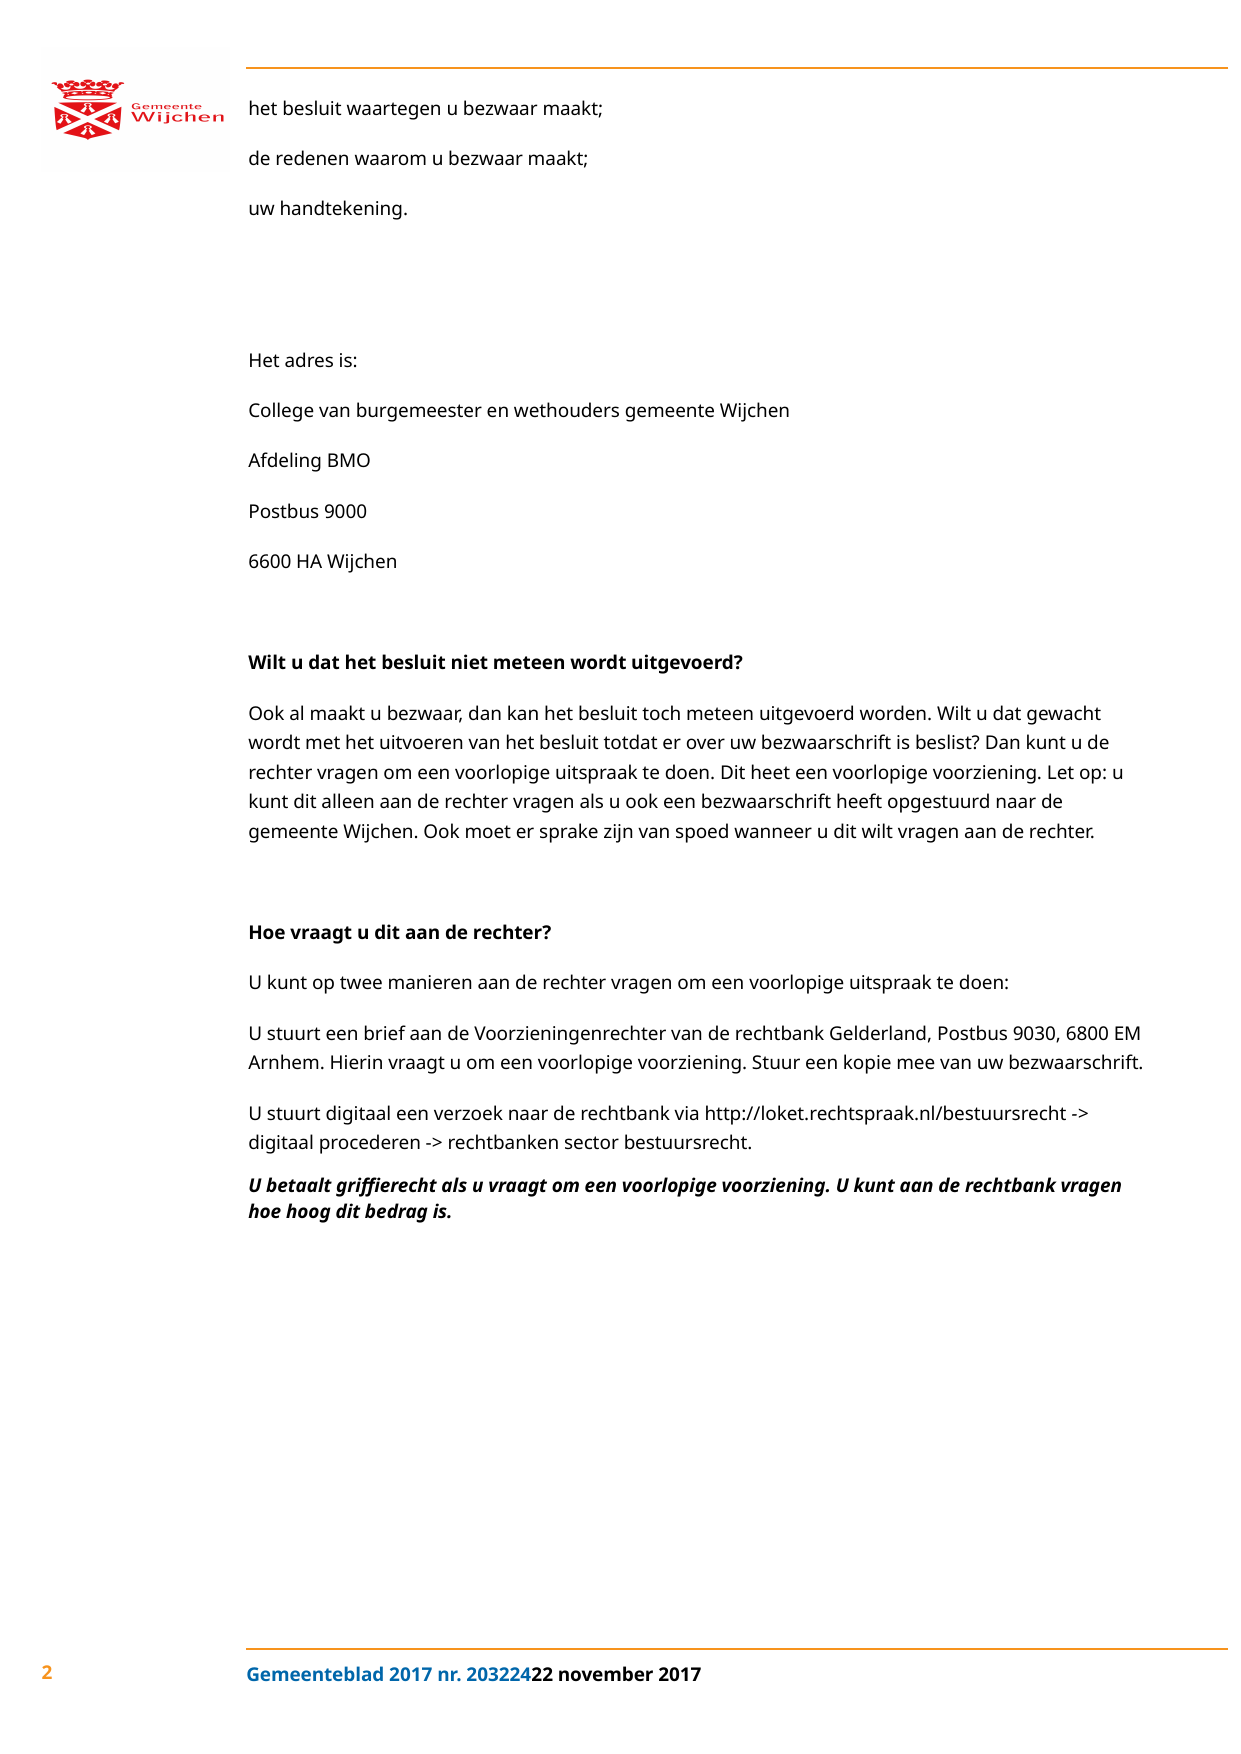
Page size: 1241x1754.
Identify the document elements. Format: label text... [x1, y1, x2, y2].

text U kunt op twee manieren aan de rechter vragen om een voorlopige uitspraak te doen: [248, 969, 1152, 995]
text U stuurt digitaal een verzoek naar de rechtbank via http://loket.rechtspraak.nl/bestuursrecht -> digitaal procederen -> rechtbanken sector bestuursrecht. [248, 1100, 1152, 1155]
picture [41, 47, 231, 172]
text U betaalt griffierecht als u vraagt om een voorlopige voorziening. U kunt aan de rechtbank vragen hoe hoog dit bedrag is. [248, 1172, 1152, 1224]
text Afdeling BMO [248, 448, 1152, 473]
text Hoe vraagt u dit aan de rechter? [248, 919, 1152, 945]
text College van burgemeester en wethouders gemeente Wijchen [248, 397, 1152, 423]
text Postbus 9000 [248, 498, 1152, 524]
text Het adres is: [248, 347, 1152, 373]
text U stuurt een brief aan de Voorzieningenrechter van de rechtbank Gelderland, Postbus 9030, 6800 EM Arnhem. Hierin vraagt u om een voorlopige voorziening. Stuur een kopie mee van uw bezwaarschrift. [248, 1020, 1152, 1075]
text uw handtekening. [248, 196, 1152, 221]
text 6600 HA Wijchen [248, 548, 1152, 574]
text de redenen waarom u bezwaar maakt; [248, 145, 1152, 171]
text Ook al maakt u bezwaar, dan kan het besluit toch meteen uitgevoerd worden. Wilt u dat gewacht wordt met het uitvoeren van het besluit totdat er over uw bezwaarschrift is beslist? Dan kunt u de rechter vragen om een voorlopige uitspraak te doen. Dit heet een voorlopige voorziening. Let op: u kunt dit alleen aan de rechter vragen als u ook een bezwaarschrift heeft opgestuurd naar de gemeente Wijchen. Ook moet er sprake zijn van spoed wanneer u dit wilt vragen aan de rechter. [248, 700, 1152, 844]
text het besluit waartegen u bezwaar maakt; [248, 95, 1152, 121]
text Wilt u dat het besluit niet meteen wordt uitgevoerd? [248, 649, 1152, 675]
